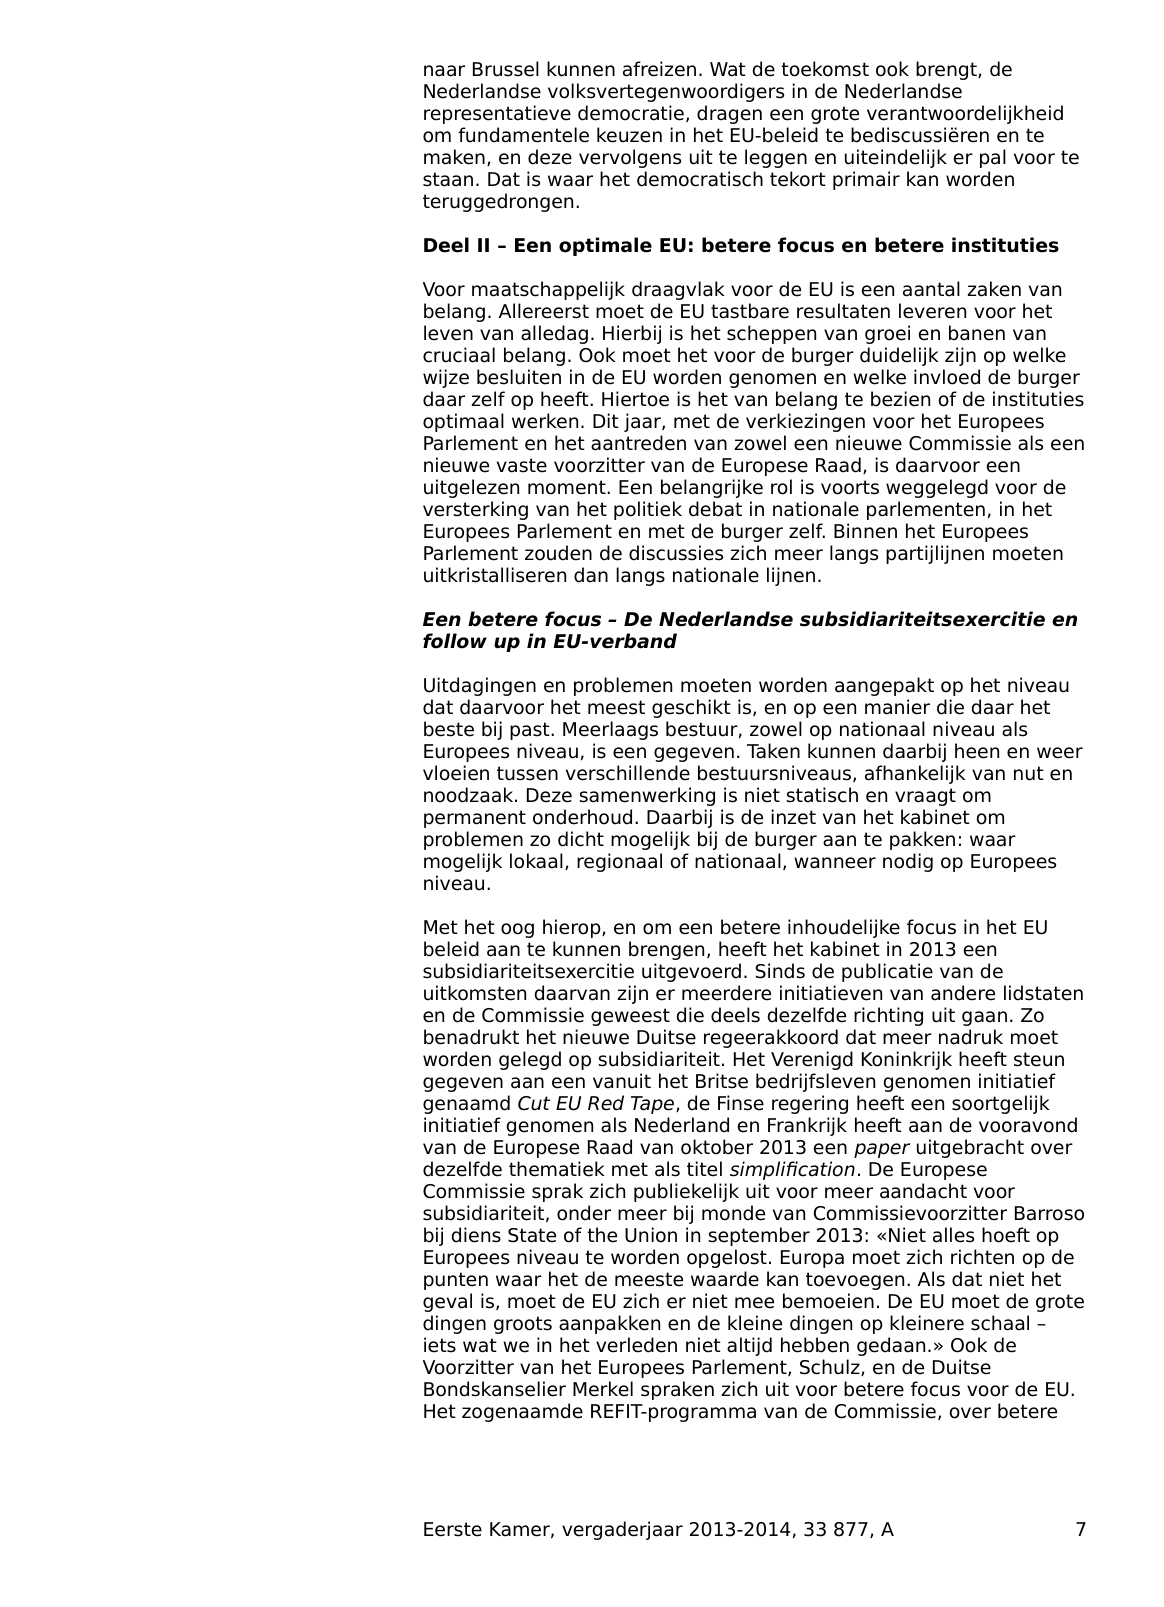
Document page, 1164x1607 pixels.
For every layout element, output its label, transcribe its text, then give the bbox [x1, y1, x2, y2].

text naar Brussel kunnen afreizen. Wat de toekomst ook brengt, de Nederlandse volksvertegenwoordigers in de Nederlandse representatieve democratie, dragen een grote verantwoordelijkheid om fundamentele keuzen in het EU-beleid te bediscussiëren en te maken, en deze vervolgens uit te leggen en uiteindelijk er pal voor te staan. Dat is waar het democratisch tekort primair kan worden teruggedrongen. [422, 59, 1087, 213]
text Voor maatschappelijk draagvlak voor de EU is een aantal zaken van belang. Allereerst moet de EU tastbare resultaten leveren voor het leven van alledag. Hierbij is het scheppen van groei en banen van cruciaal belang. Ook moet het voor de burger duidelijk zijn op welke wijze besluiten in de EU worden genomen en welke invloed de burger daar zelf op heeft. Hiertoe is het van belang te bezien of de instituties optimaal werken. Dit jaar, met de verkiezingen voor het Europees Parlement en het aantreden van zowel een nieuwe Commissie als een nieuwe vaste voorzitter van de Europese Raad, is daarvoor een uitgelezen moment. Een belangrijke rol is voorts weggelegd voor de versterking van het politiek debat in nationale parlementen, in het Europees Parlement en met de burger zelf. Binnen het Europees Parlement zouden de discussies zich meer langs partijlijnen moeten uitkristalliseren dan langs nationale lijnen. [422, 279, 1087, 587]
subtitle Een betere focus – De Nederlandse subsidiariteitsexercitie en follow up in EU-verband [422, 609, 1087, 653]
text Uitdagingen en problemen moeten worden aangepakt op het niveau dat daarvoor het meest geschikt is, en op een manier die daar het beste bij past. Meerlaags bestuur, zowel op nationaal niveau als Europees niveau, is een gegeven. Taken kunnen daarbij heen en weer vloeien tussen verschillende bestuursniveaus, afhankelijk van nut en noodzaak. Deze samenwerking is niet statisch en vraagt om permanent onderhoud. Daarbij is de inzet van het kabinet om problemen zo dicht mogelijk bij de burger aan te pakken: waar mogelijk lokaal, regionaal of nationaal, wanneer nodig op Europees niveau. [422, 675, 1087, 895]
subtitle Deel II – Een optimale EU: betere focus en betere instituties [422, 235, 1087, 257]
text Met het oog hierop, en om een betere inhoudelijke focus in het EU beleid aan te kunnen brengen, heeft het kabinet in 2013 een subsidiariteitsexercitie uitgevoerd. Sinds de publicatie van de uitkomsten daarvan zijn er meerdere initiatieven van andere lidstaten en de Commissie geweest die deels dezelfde richting uit gaan. Zo benadrukt het nieuwe Duitse regeerakkoord dat meer nadruk moet worden gelegd op subsidiariteit. Het Verenigd Koninkrijk heeft steun gegeven aan een vanuit het Britse bedrijfsleven genomen initiatief genaamd Cut EU Red Tape, de Finse regering heeft een soortgelijk initiatief genomen als Nederland en Frankrijk heeft aan de vooravond van de Europese Raad van oktober 2013 een paper uitgebracht over dezelfde thematiek met als titel simplification. De Europese Commissie sprak zich publiekelijk uit voor meer aandacht voor subsidiariteit, onder meer bij monde van Commissievoorzitter Barroso bij diens State of the Union in september 2013: «Niet alles hoeft op Europees niveau te worden opgelost. Europa moet zich richten op de punten waar het de meeste waarde kan toevoegen. Als dat niet het geval is, moet de EU zich er niet mee bemoeien. De EU moet de grote dingen groots aanpakken en de kleine dingen op kleinere schaal – iets wat we in het verleden niet altijd hebben gedaan.» Ook de Voorzitter van het Europees Parlement, Schulz, en de Duitse Bondskanselier Merkel spraken zich uit voor betere focus voor de EU. Het zogenaamde REFIT-programma van de Commissie, over betere [422, 917, 1087, 1423]
